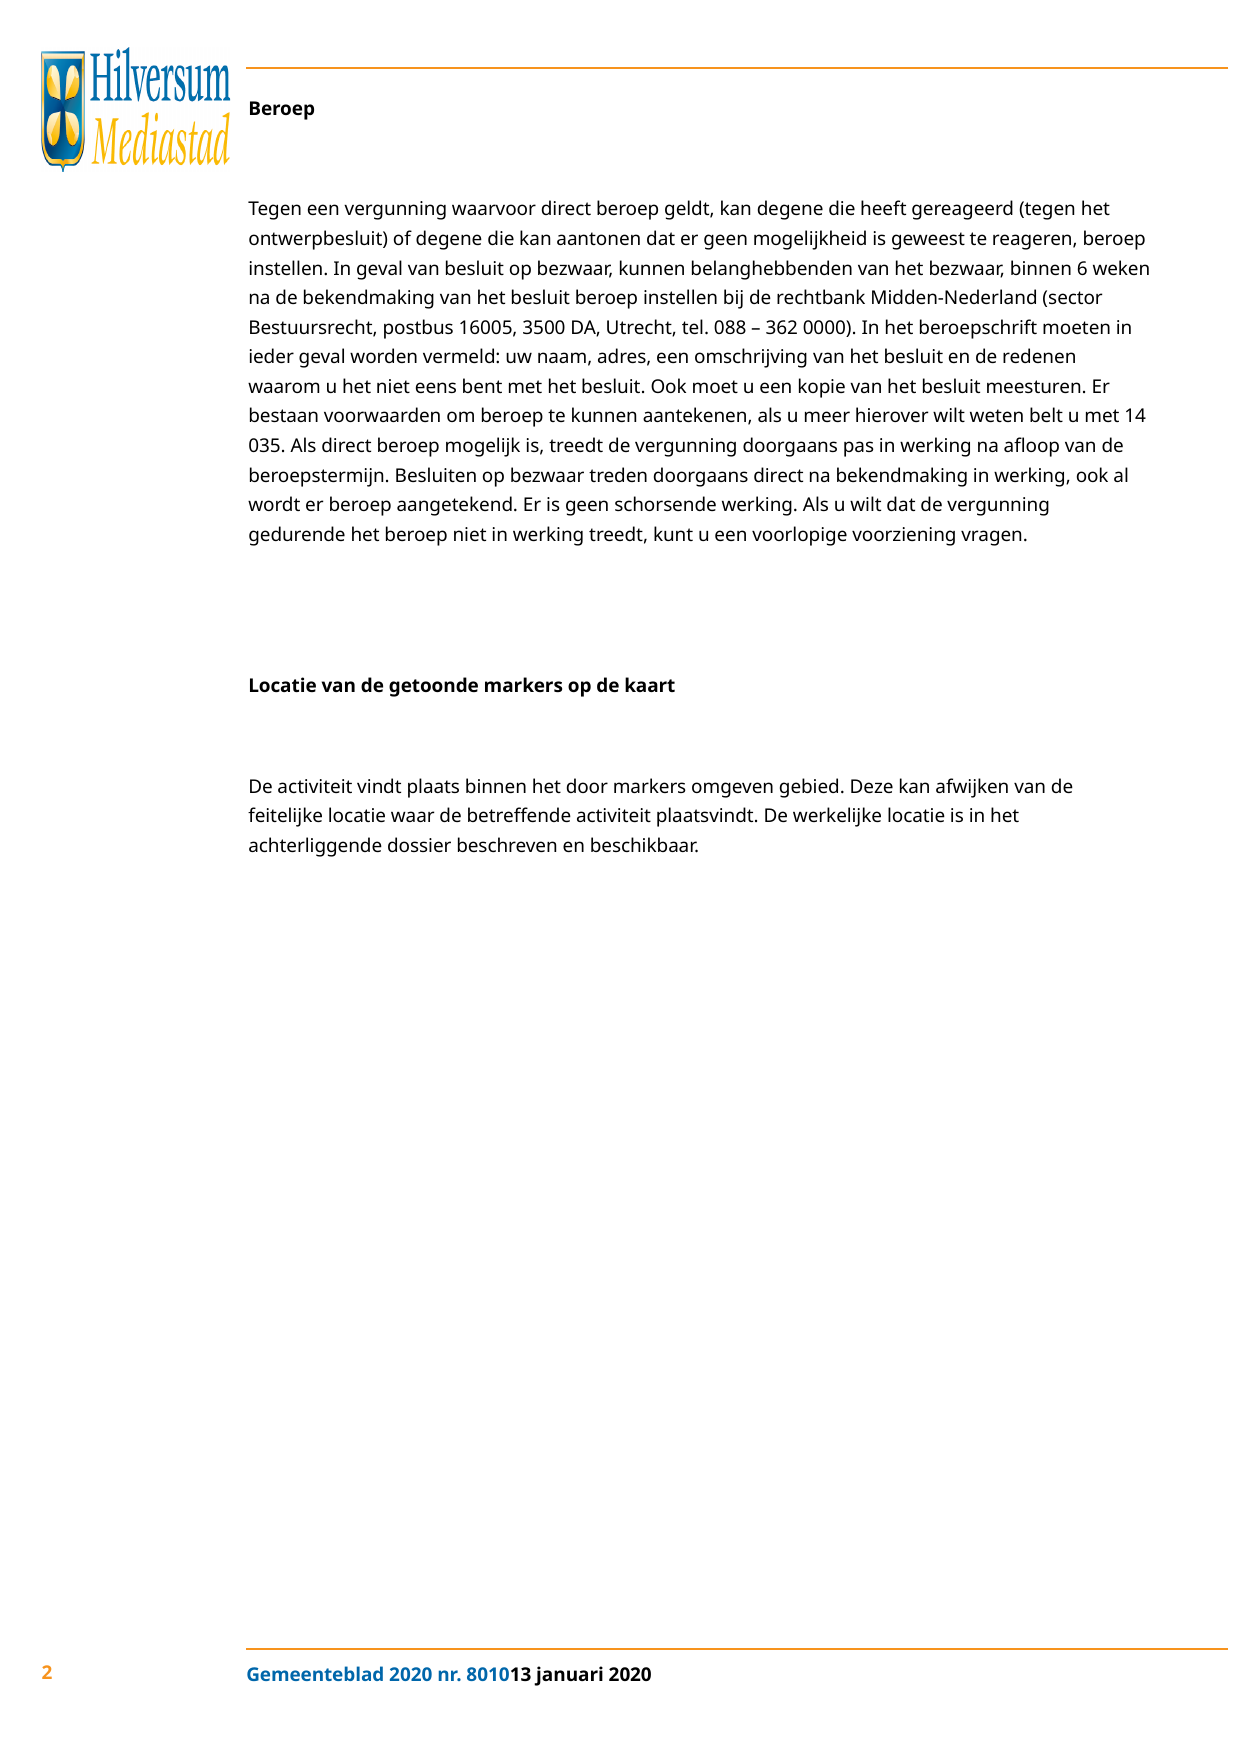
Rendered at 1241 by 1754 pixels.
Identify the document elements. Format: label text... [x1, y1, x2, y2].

text Locatie van de getoonde markers op de kaart [248, 672, 1152, 698]
text De activiteit vindt plaats binnen het door markers omgeven gebied. Deze kan afwijken van de feitelijke locatie waar de betreffende activiteit plaatsvindt. De werkelijke locatie is in het achterliggende dossier beschreven en beschikbaar. [248, 773, 1152, 858]
picture [41, 47, 231, 172]
text Tegen een vergunning waarvoor direct beroep geldt, kan degene die heeft gereageerd (tegen het ontwerpbesluit) of degene die kan aantonen dat er geen mogelijkheid is geweest te reageren, beroep instellen. In geval van besluit op bezwaar, kunnen belanghebbenden van het bezwaar, binnen 6 weken na de bekendmaking van het besluit beroep instellen bij de rechtbank Midden-Nederland (sector Bestuursrecht, postbus 16005, 3500 DA, Utrecht, tel. 088 – 362 0000). In het beroepschrift moeten in ieder geval worden vermeld: uw naam, adres, een omschrijving van het besluit en de redenen waarom u het niet eens bent met het besluit. Ook moet u een kopie van het besluit meesturen. Er bestaan voorwaarden om beroep te kunnen aantekenen, als u meer hierover wilt weten belt u met 14 035. Als direct beroep mogelijk is, treedt de vergunning doorgaans pas in werking na afloop van de beroepstermijn. Besluiten op bezwaar treden doorgaans direct na bekendmaking in werking, ook al wordt er beroep aangetekend. Er is geen schorsende werking. Als u wilt dat de vergunning gedurende het beroep niet in werking treedt, kunt u een voorlopige voorziening vragen. [248, 196, 1152, 547]
text Beroep [248, 95, 1152, 121]
